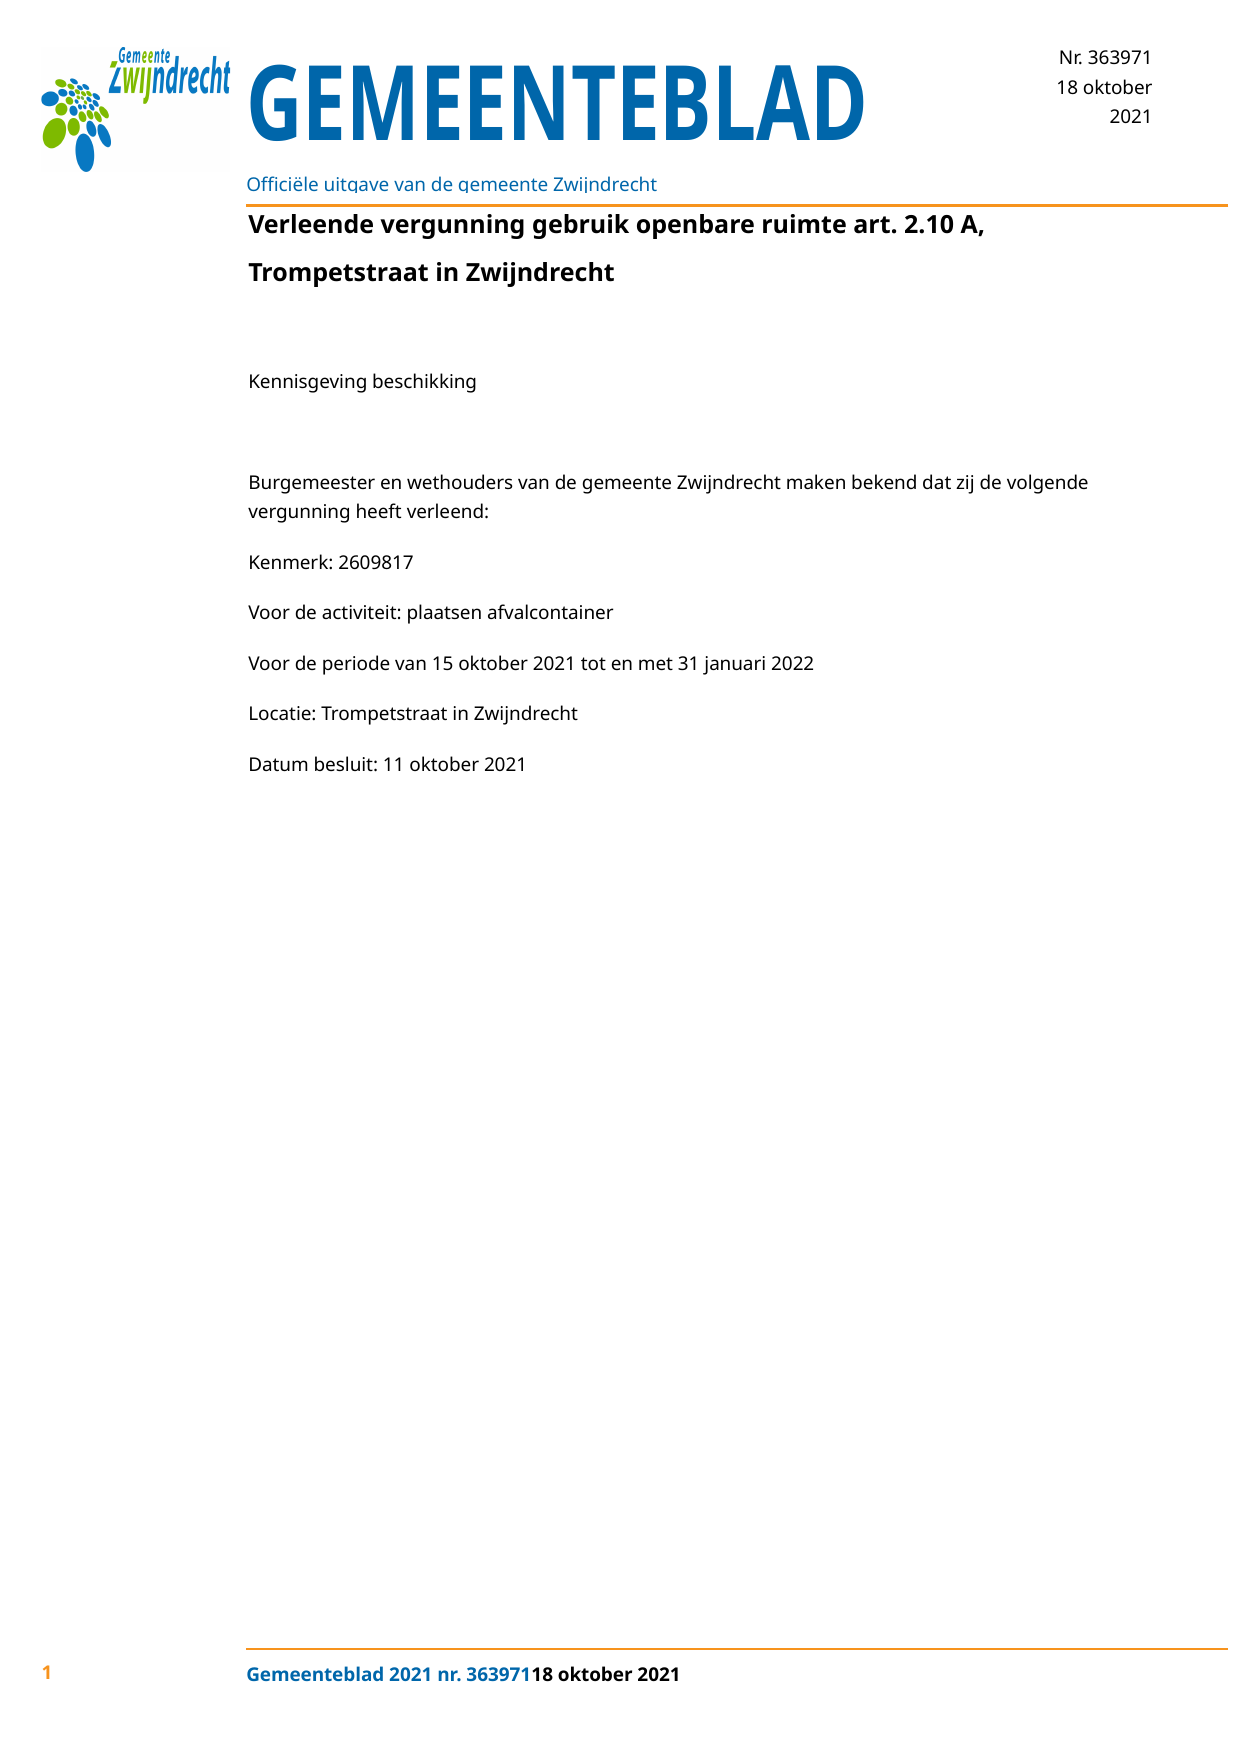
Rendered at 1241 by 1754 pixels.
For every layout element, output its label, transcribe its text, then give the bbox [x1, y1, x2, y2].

text Kennisgeving beschikking [248, 368, 1152, 394]
picture [41, 47, 231, 172]
text Kenmerk: 2609817 [248, 549, 1152, 575]
text Burgemeester en wethouders van de gemeente Zwijndrecht maken bekend dat zij de volgende vergunning heeft verleend: [248, 469, 1152, 524]
text Voor de periode van 15 oktober 2021 tot en met 31 januari 2022 [248, 650, 1152, 676]
text Voor de activiteit: plaatsen afvalcontainer [248, 599, 1152, 625]
text Datum besluit: 11 oktober 2021 [248, 751, 1152, 777]
text Locatie: Trompetstraat in Zwijndrecht [248, 700, 1152, 726]
text Verleende vergunning gebruik openbare ruimte art. 2.10 A, Trompetstraat in Zwijndrecht [248, 207, 1152, 288]
